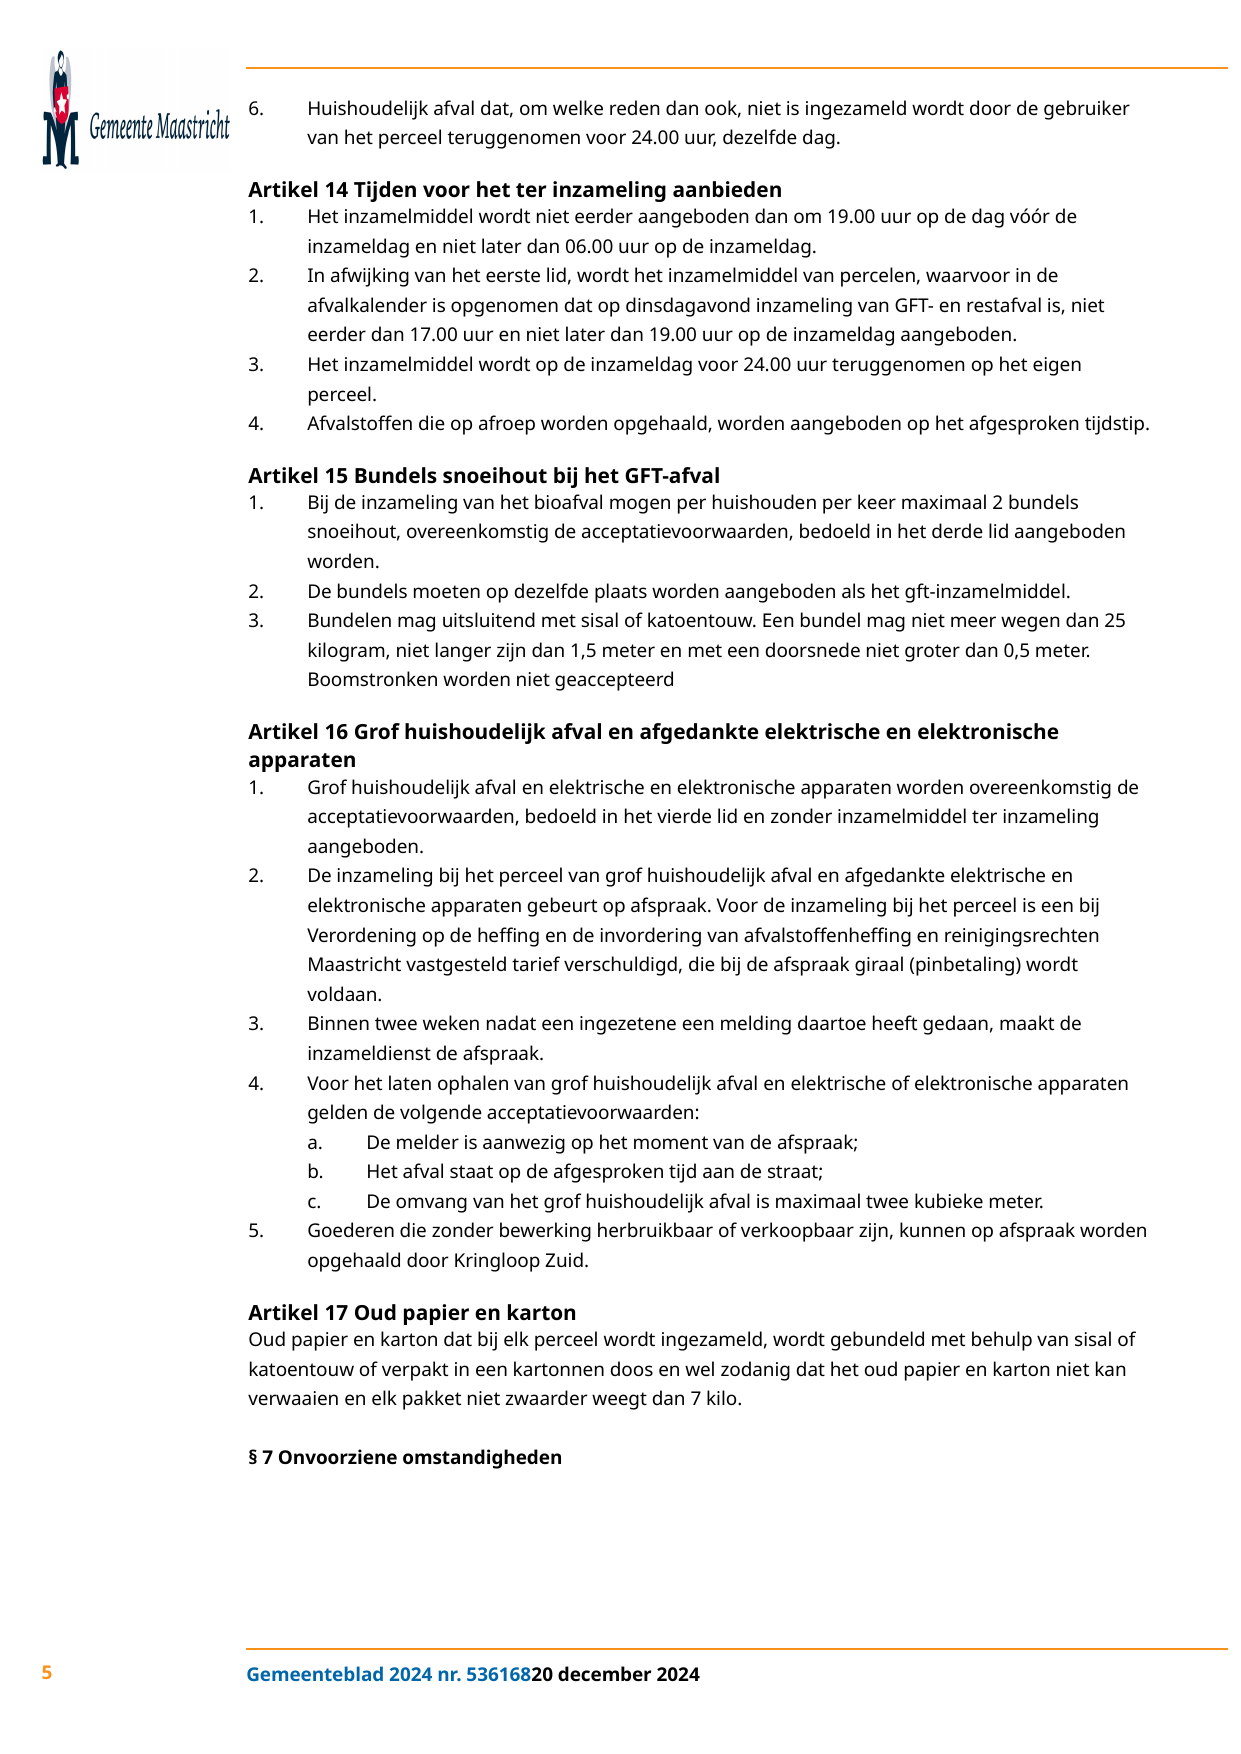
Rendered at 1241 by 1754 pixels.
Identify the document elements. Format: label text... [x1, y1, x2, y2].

list Het inzamelmiddel wordt op de inzameldag voor 24.00 uur teruggenomen op het eigen perceel. [248, 351, 1152, 406]
list Het inzamelmiddel wordt niet eerder aangeboden dan om 19.00 uur op de dag vóór de inzameldag en niet later dan 06.00 uur op de inzameldag. [248, 203, 1152, 258]
picture [41, 47, 231, 172]
text Oud papier en karton dat bij elk perceel wordt ingezameld, wordt gebundeld met behulp van sisal of katoentouw of verpakt in een kartonnen doos en wel zodanig dat het oud papier en karton niet kan verwaaien en elk pakket niet zwaarder weegt dan 7 kilo. [248, 1326, 1152, 1411]
list Huishoudelijk afval dat, om welke reden dan ook, niet is ingezameld wordt door de gebruiker van het perceel teruggenomen voor 24.00 uur, dezelfde dag. [248, 95, 1152, 150]
list Voor het laten ophalen van grof huishoudelijk afval en elektrische of elektronische apparaten gelden de volgende acceptatievoorwaarden: [248, 1070, 1152, 1125]
text Artikel 15 Bundels snoeihout bij het GFT-afval [248, 461, 1152, 489]
text Artikel 17 Oud papier en karton [248, 1298, 1152, 1326]
list Bundelen mag uitsluitend met sisal of katoentouw. Een bundel mag niet meer wegen dan 25 kilogram, niet langer zijn dan 1,5 meter en met een doorsnede niet groter dan 0,5 meter. Boomstronken worden niet geaccepteerd [248, 607, 1152, 692]
list In afwijking van het eerste lid, wordt het inzamelmiddel van percelen, waarvoor in de afvalkalender is opgenomen dat op dinsdagavond inzameling van GFT- en restafval is, niet eerder dan 17.00 uur en niet later dan 19.00 uur op de inzameldag aangeboden. [248, 262, 1152, 347]
list De melder is aanwezig op het moment van de afspraak; [307, 1129, 1152, 1155]
list De bundels moeten op dezelfde plaats worden aangeboden als het gft-inzamelmiddel. [248, 578, 1152, 604]
list Bij de inzameling van het bioafval mogen per huishouden per keer maximaal 2 bundels snoeihout, overeenkomstig de acceptatievoorwaarden, bedoeld in het derde lid aangeboden worden. [248, 489, 1152, 574]
text Artikel 16 Grof huishoudelijk afval en afgedankte elektrische en elektronische apparaten [248, 717, 1152, 774]
list Het afval staat op de afgesproken tijd aan de straat; [307, 1158, 1152, 1184]
list Afvalstoffen die op afroep worden opgehaald, worden aangeboden op het afgesproken tijdstip. [248, 410, 1152, 436]
text Artikel 14 Tijden voor het ter inzameling aanbieden [248, 175, 1152, 203]
list De omvang van het grof huishoudelijk afval is maximaal twee kubieke meter. [307, 1188, 1152, 1214]
list Binnen twee weken nadat een ingezetene een melding daartoe heeft gedaan, maakt de inzameldienst de afspraak. [248, 1011, 1152, 1066]
list De inzameling bij het perceel van grof huishoudelijk afval en afgedankte elektrische en elektronische apparaten gebeurt op afspraak. Voor de inzameling bij het perceel is een bij Verordening op de heffing en de invordering van afvalstoffenheffing en reinigingsrechten Maastricht vastgesteld tarief verschuldigd, die bij de afspraak giraal (pinbetaling) wordt voldaan. [248, 863, 1152, 1007]
text § 7 Onvoorziene omstandigheden [248, 1444, 1152, 1470]
list Goederen die zonder bewerking herbruikbaar of verkoopbaar zijn, kunnen op afspraak worden opgehaald door Kringloop Zuid. [248, 1218, 1152, 1273]
list Grof huishoudelijk afval en elektrische en elektronische apparaten worden overeenkomstig de acceptatievoorwaarden, bedoeld in het vierde lid en zonder inzamelmiddel ter inzameling aangeboden. [248, 774, 1152, 859]
